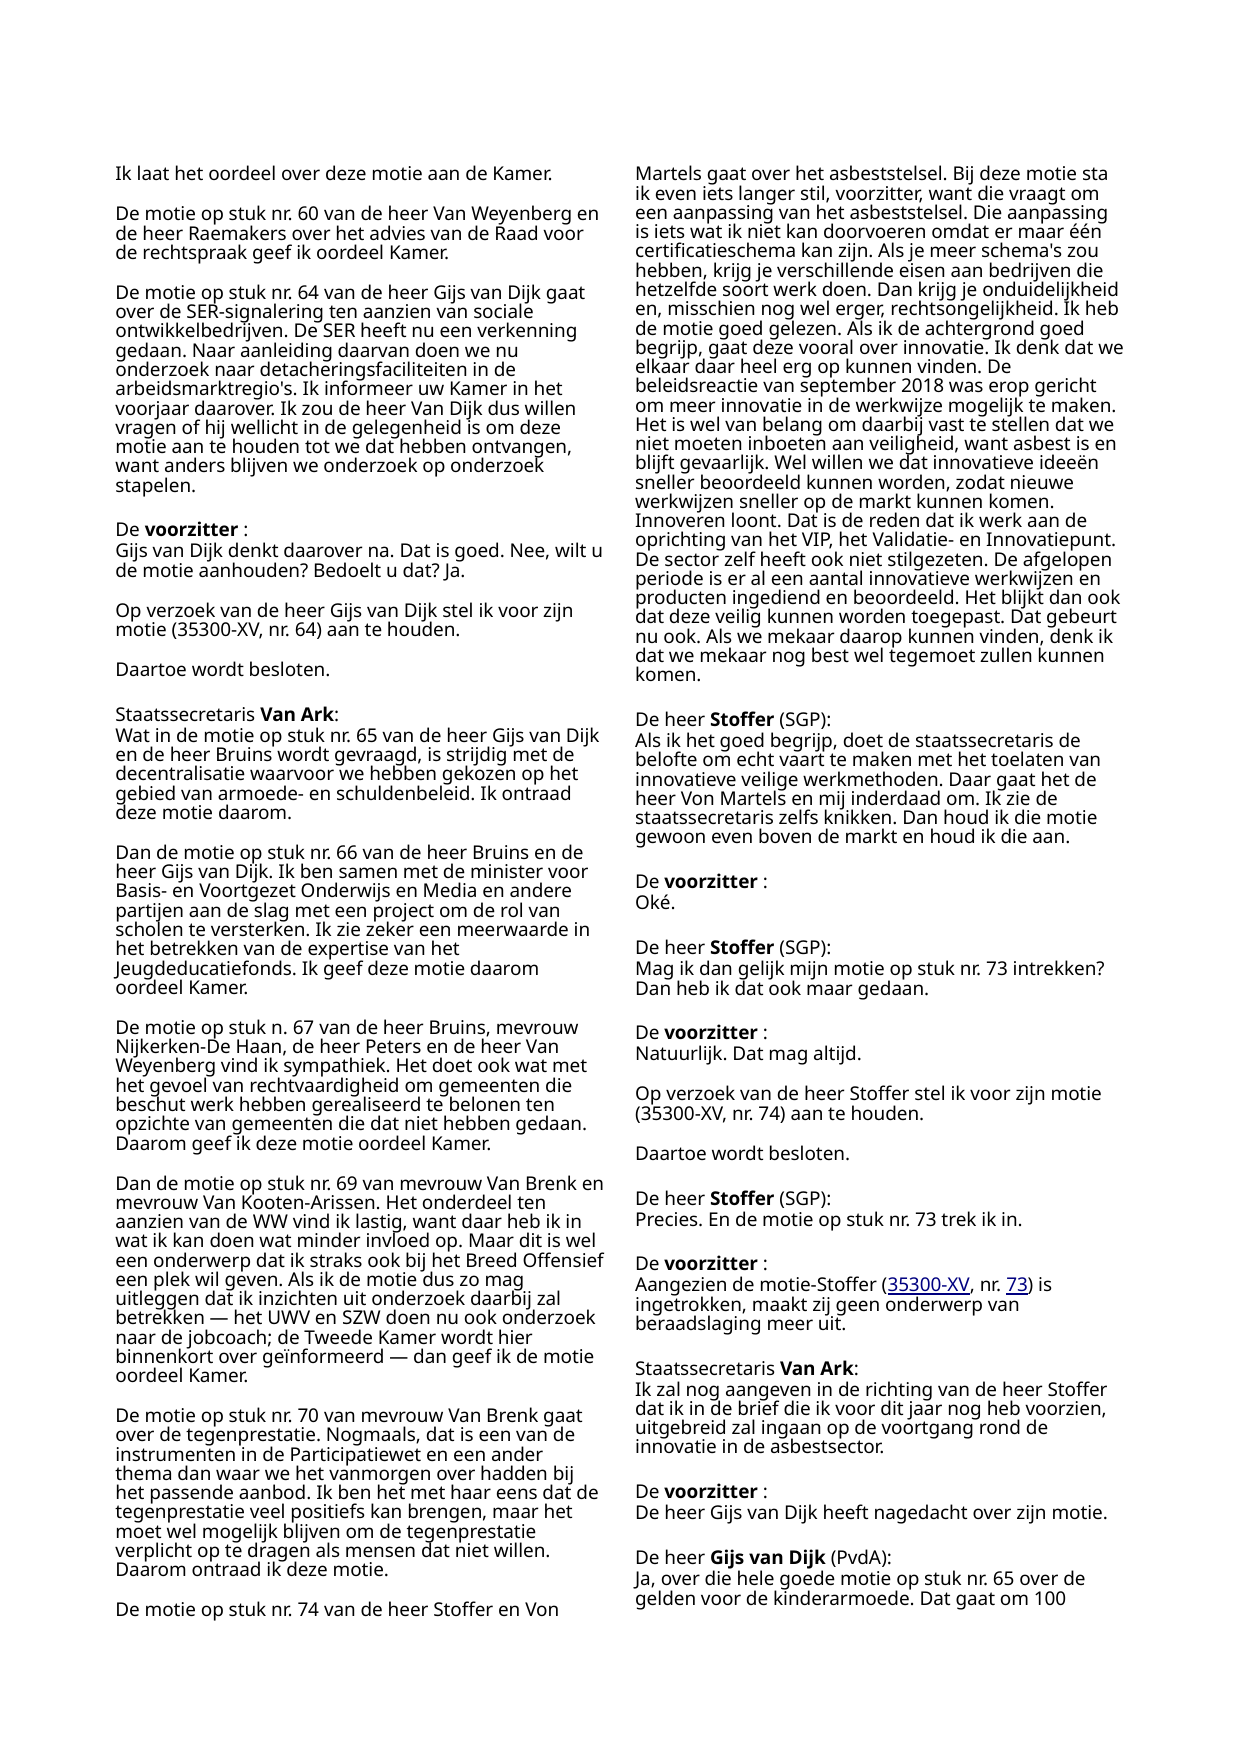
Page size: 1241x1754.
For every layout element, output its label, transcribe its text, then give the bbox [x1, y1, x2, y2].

text Dan de motie op stuk nr. 69 van mevrouw Van Brenk en mevrouw Van Kooten-Arissen. Het onderdeel ten aanzien van de WW vind ik lastig, want daar heb ik in wat ik kan doen wat minder invloed op. Maar dit is wel een onderwerp dat ik straks ook bij het Breed Offensief een plek wil geven. Als ik de motie dus zo mag uitleggen dat ik inzichten uit onderzoek daarbij zal betrekken — het UWV en SZW doen nu ook onderzoek naar de jobcoach; de Tweede Kamer wordt hier binnenkort over geïnformeerd — dan geef ik de motie oordeel Kamer. [115, 1174, 605, 1386]
text Als ik het goed begrijp, doet de staatssecretaris de belofte om echt vaart te maken met het toelaten van innovatieve veilige werkmethoden. Daar gaat het de heer Von Martels en mij inderdaad om. Ik zie de staatssecretaris zelfs knikken. Dan houd ik die motie gewoon even boven de markt en houd ik die aan. [635, 732, 1125, 848]
text Oké. [635, 894, 1125, 914]
text Ik laat het oordeel over deze motie aan de Kamer. [115, 165, 605, 184]
text De voorzitter : [115, 517, 605, 542]
text Aangezien de motie-Stoffer (35300-XV, nr. 73) is ingetrokken, maakt zij geen onderwerp van beraadslaging meer uit. [635, 1276, 1125, 1334]
text Op verzoek van de heer Gijs van Dijk stel ik voor zijn motie (35300-XV, nr. 64) aan te houden. [115, 602, 605, 640]
text Op verzoek van de heer Stoffer stel ik voor zijn motie (35300-XV, nr. 74) aan te houden. [635, 1085, 1125, 1124]
text De voorzitter : [635, 869, 1125, 894]
text Gijs van Dijk denkt daarover na. Dat is goed. Nee, wilt u de motie aanhouden? Bedoelt u dat? Ja. [115, 542, 605, 581]
text Daartoe wordt besloten. [115, 661, 605, 680]
text De voorzitter : [635, 1251, 1125, 1276]
text Staatssecretaris Van Ark: [635, 1355, 1125, 1381]
text De heer Gijs van Dijk (PvdA): [635, 1544, 1125, 1570]
text Ja, over die hele goede motie op stuk nr. 65 over de gelden voor de kinderarmoede. Dat gaat om 100 [635, 1570, 1125, 1609]
text Natuurlijk. Dat mag altijd. [635, 1045, 1125, 1064]
text Precies. En de motie op stuk nr. 73 trek ik in. [635, 1211, 1125, 1230]
text Dan de motie op stuk nr. 66 van de heer Bruins en de heer Gijs van Dijk. Ik ben samen met de minister voor Basis- en Voortgezet Onderwijs en Media en andere partijen aan de slag met een project om de rol van scholen te versterken. Ik zie zeker een meerwaarde in het betrekken van de expertise van het Jeugdeducatiefonds. Ik geef deze motie daarom oordeel Kamer. [115, 844, 605, 998]
text Wat in de motie op stuk nr. 65 van de heer Gijs van Dijk en de heer Bruins wordt gevraagd, is strijdig met de decentralisatie waarvoor we hebben gekozen op het gebied van armoede- en schuldenbeleid. Ik ontraad deze motie daarom. [115, 727, 605, 823]
text Ik zal nog aangeven in de richting van de heer Stoffer dat ik in de brief die ik voor dit jaar nog heb voorzien, uitgebreid zal ingaan op de voortgang rond de innovatie in de asbestsector. [635, 1381, 1125, 1458]
text Staatssecretaris Van Ark: [115, 701, 605, 727]
text De motie op stuk nr. 64 van de heer Gijs van Dijk gaat over de SER-signalering ten aanzien van sociale ontwikkelbedrijven. De SER heeft nu een verkenning gedaan. Naar aanleiding daarvan doen we nu onderzoek naar detacheringsfaciliteiten in de arbeidsmarktregio's. Ik informeer uw Kamer in het voorjaar daarover. Ik zou de heer Van Dijk dus willen vragen of hij wellicht in de gelegenheid is om deze motie aan te houden tot we dat hebben ontvangen, want anders blijven we onderzoek op onderzoek stapelen. [115, 284, 605, 496]
text De motie op stuk nr. 74 van de heer Stoffer en Von [115, 1601, 605, 1621]
text De motie op stuk nr. 70 van mevrouw Van Brenk gaat over de tegenprestatie. Nogmaals, dat is een van de instrumenten in de Participatiewet en een ander thema dan waar we het vanmorgen over hadden bij het passende aanbod. Ik ben het met haar eens dat de tegenprestatie veel positiefs kan brengen, maar het moet wel mogelijk blijven om de tegenprestatie verplicht op te dragen als mensen dat niet willen. Daarom ontraad ik deze motie. [115, 1407, 605, 1581]
text Daartoe wordt besloten. [635, 1145, 1125, 1164]
text De motie op stuk nr. 60 van de heer Van Weyenberg en de heer Raemakers over het advies van de Raad voor de rechtspraak geef ik oordeel Kamer. [115, 205, 605, 263]
text De heer Stoffer (SGP): [635, 934, 1125, 960]
text Martels gaat over het asbeststelsel. Bij deze motie sta ik even iets langer stil, voorzitter, want die vraagt om een aanpassing van het asbeststelsel. Die aanpassing is iets wat ik niet kan doorvoeren omdat er maar één certificatieschema kan zijn. Als je meer schema's zou hebben, krijg je verschillende eisen aan bedrijven die hetzelfde soort werk doen. Dan krijg je onduidelijkheid en, misschien nog wel erger, rechtsongelijkheid. Ik heb de motie goed gelezen. Als ik de achtergrond goed begrijp, gaat deze vooral over innovatie. Ik denk dat we elkaar daar heel erg op kunnen vinden. De beleidsreactie van september 2018 was erop gericht om meer innovatie in de werkwijze mogelijk te maken. Het is wel van belang om daarbij vast te stellen dat we niet moeten inboeten aan veiligheid, want asbest is en blijft gevaarlijk. Wel willen we dat innovatieve ideeën sneller beoordeeld kunnen worden, zodat nieuwe werkwijzen sneller op de markt kunnen komen. Innoveren loont. Dat is de reden dat ik werk aan de oprichting van het VIP, het Validatie- en Innovatiepunt. De sector zelf heeft ook niet stilgezeten. De afgelopen periode is er al een aantal innovatieve werkwijzen en producten ingediend en beoordeeld. Het blijkt dan ook dat deze veilig kunnen worden toegepast. Dat gebeurt nu ook. Als we mekaar daarop kunnen vinden, denk ik dat we mekaar nog best wel tegemoet zullen kunnen komen. [635, 165, 1125, 686]
text De heer Stoffer (SGP): [635, 1185, 1125, 1211]
text De heer Gijs van Dijk heeft nagedacht over zijn motie. [635, 1504, 1125, 1524]
text De heer Stoffer (SGP): [635, 706, 1125, 732]
text De voorzitter : [635, 1479, 1125, 1504]
text Mag ik dan gelijk mijn motie op stuk nr. 73 intrekken? Dan heb ik dat ook maar gedaan. [635, 960, 1125, 999]
text De motie op stuk n. 67 van de heer Bruins, mevrouw Nijkerken-De Haan, de heer Peters en de heer Van Weyenberg vind ik sympathiek. Het doet ook wat met het gevoel van rechtvaardigheid om gemeenten die beschut werk hebben gerealiseerd te belonen ten opzichte van gemeenten die dat niet hebben gedaan. Daarom geef ik deze motie oordeel Kamer. [115, 1019, 605, 1154]
text De voorzitter : [635, 1019, 1125, 1045]
